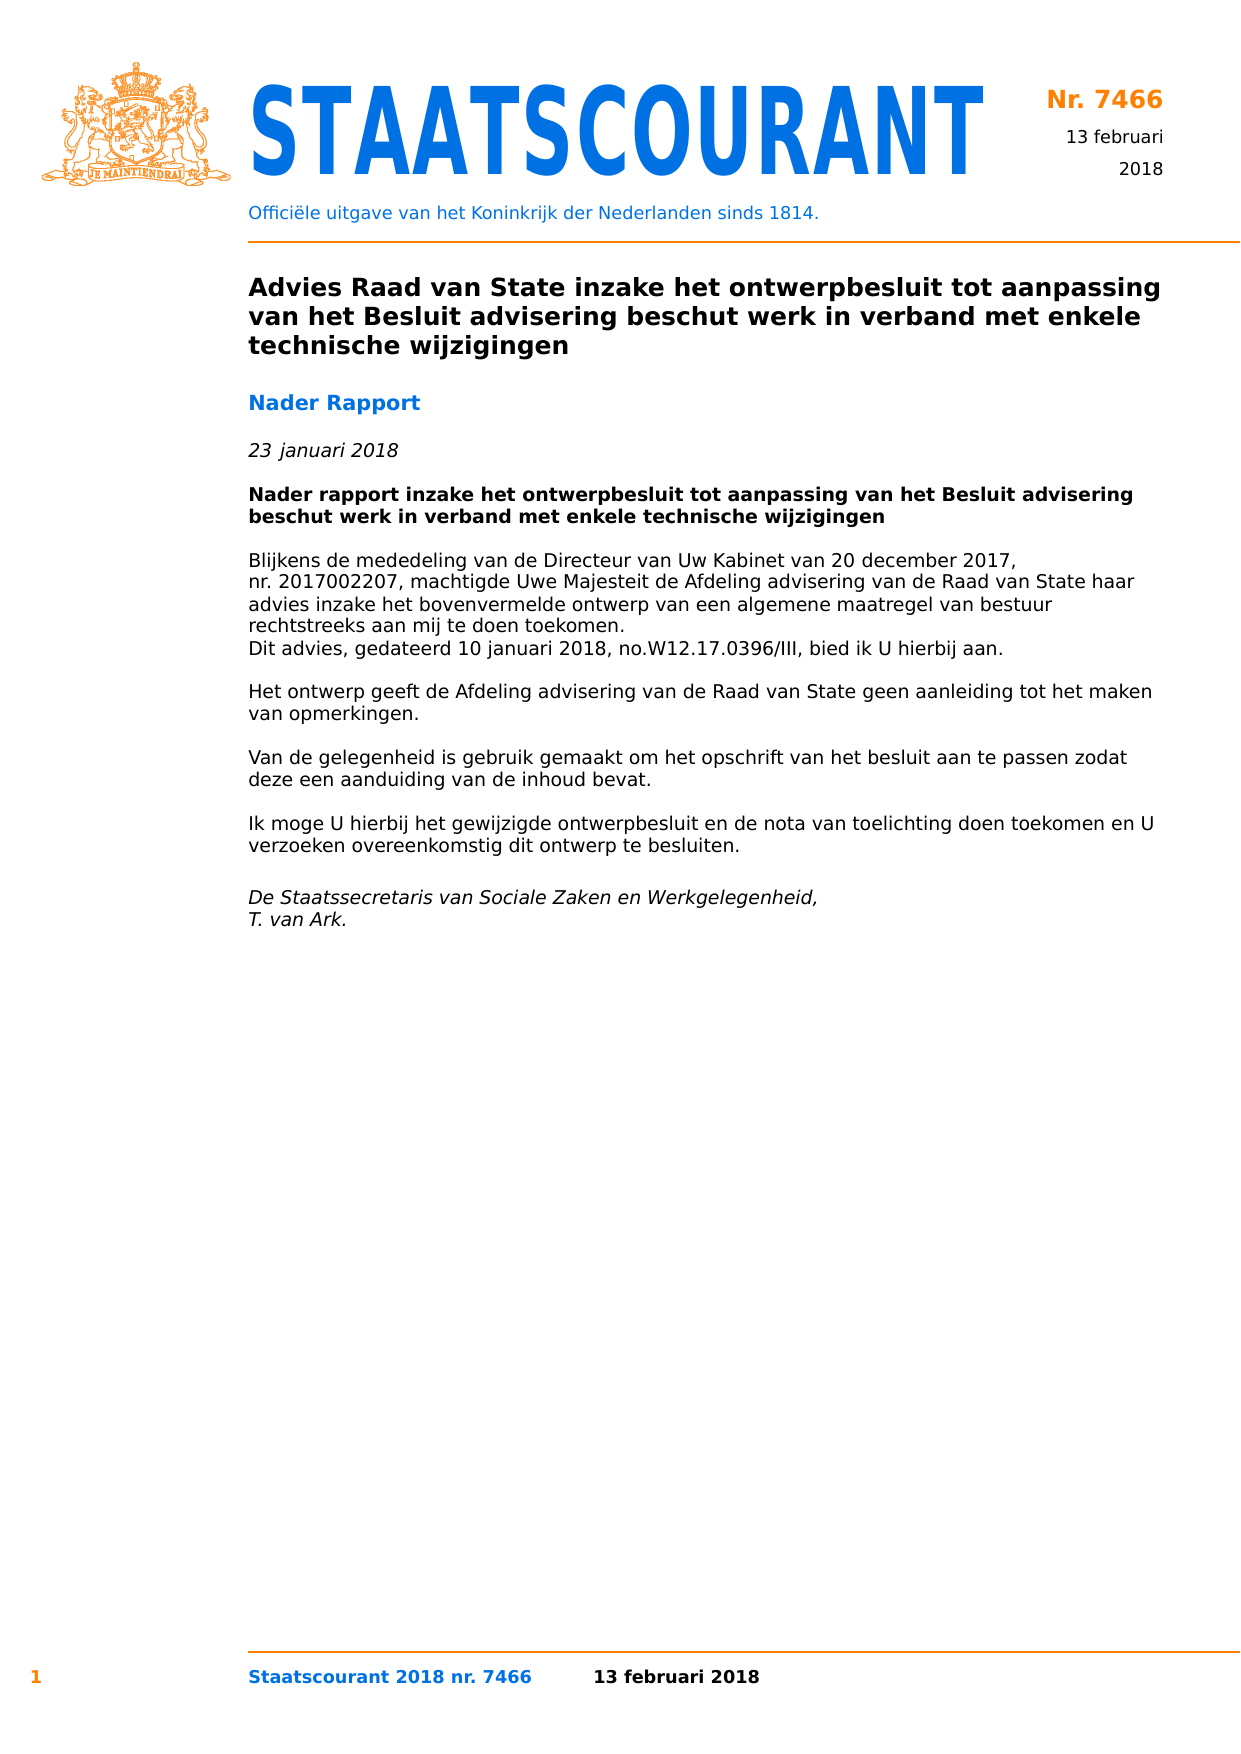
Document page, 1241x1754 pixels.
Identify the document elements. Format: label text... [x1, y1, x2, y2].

table_cell Officiële uitgave van het Koninkrijk der Nederlanden sinds 1814. [248, 203, 1240, 241]
subtitle Advies Raad van State inzake het ontwerpbesluit tot aanpassing van het Besluit advisering beschut werk in verband met enkele technische wijzigingen [248, 273, 1163, 361]
text Het ontwerp geeft de Afdeling advisering van de Raad van State geen aanleiding tot het maken van opmerkingen. [248, 681, 1163, 725]
table_header STAATSCOURANT [248, 62, 998, 203]
table_cell 13 februari [998, 121, 1240, 153]
table_cell 2018 [998, 153, 1240, 203]
text Nader rapport inzake het ontwerpbesluit tot aanpassing van het Besluit advisering beschut werk in verband met enkele technische wijzigingen [248, 484, 1163, 528]
text 23 januari 2018 [248, 440, 1163, 462]
text De Staatssecretaris van Sociale Zaken en Werkgelegenheid, T. van Ark. [248, 887, 1163, 931]
subtitle Nader Rapport [248, 391, 1163, 415]
table_header Nr. 7466 [998, 62, 1240, 121]
text Van de gelegenheid is gebruik gemaakt om het opschrift van het besluit aan te passen zodat deze een aanduiding van de inhoud bevat. [248, 747, 1163, 791]
text Ik moge U hierbij het gewijzigde ontwerpbesluit en de nota van toelichting doen toekomen en U verzoeken overeenkomstig dit ontwerp te besluiten. [248, 813, 1163, 857]
text Dit advies, gedateerd 10 januari 2018, no.W12.17.0396/III, bied ik U hierbij aan. [248, 637, 1163, 659]
text Blijkens de mededeling van de Directeur van Uw Kabinet van 20 december 2017, nr. 2017002207, machtigde Uwe Majesteit de Afdeling advisering van de Raad van State haar advies inzake het bovenvermelde ontwerp van een algemene maatregel van bestuur rechtstreeks aan mij te doen toekomen. [248, 549, 1163, 637]
picture [41, 62, 231, 186]
table_header [25, 62, 248, 241]
